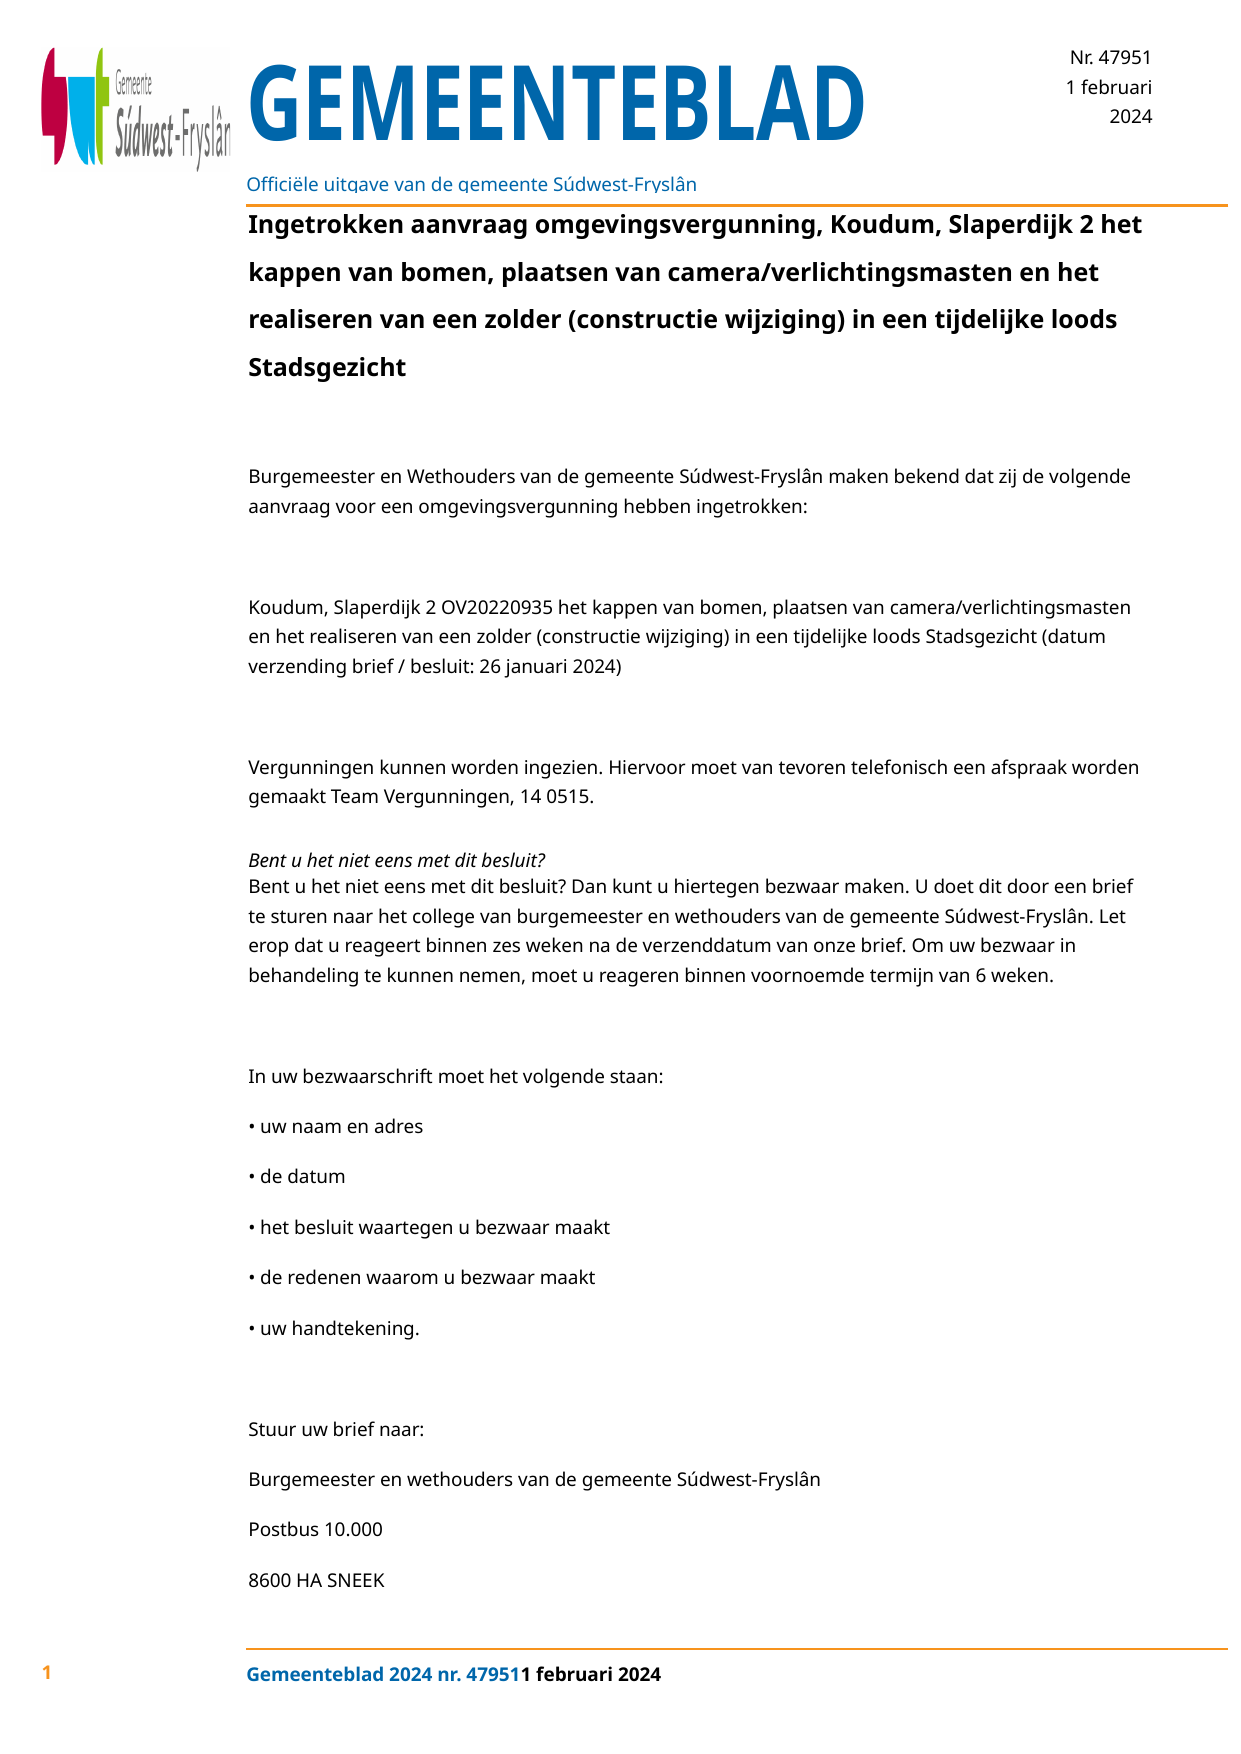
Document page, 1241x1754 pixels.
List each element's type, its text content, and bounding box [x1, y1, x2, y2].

text Burgemeester en wethouders van de gemeente Súdwest-Fryslân [248, 1466, 1152, 1492]
text • de datum [248, 1164, 1152, 1189]
text Vergunningen kunnen worden ingezien. Hiervoor moet van tevoren telefonisch een afspraak worden gemaakt Team Vergunningen, 14 0515. [248, 754, 1152, 809]
text Postbus 10.000 [248, 1517, 1152, 1542]
text • uw naam en adres [248, 1113, 1152, 1139]
text • het besluit waartegen u bezwaar maakt [248, 1214, 1152, 1240]
text Ingetrokken aanvraag omgevingsvergunning, Koudum, Slaperdijk 2 het kappen van bomen, plaatsen van camera/verlichtingsmasten en het realiseren van een zolder (constructie wijziging) in een tijdelijke loods Stadsgezicht [248, 207, 1152, 384]
text 8600 HA SNEEK [248, 1567, 1152, 1593]
text Burgemeester en Wethouders van de gemeente Súdwest-Fryslân maken bekend dat zij de volgende aanvraag voor een omgevingsvergunning hebben ingetrokken: [248, 463, 1152, 519]
picture [41, 47, 231, 172]
text Bent u het niet eens met dit besluit? Dan kunt u hiertegen bezwaar maken. U doet dit door een brief te sturen naar het college van burgemeester en wethouders van de gemeente Súdwest-Fryslân. Let erop dat u reageert binnen zes weken na de verzenddatum van onze brief. Om uw bezwaar in behandeling te kunnen nemen, moet u reageren binnen voornoemde termijn van 6 weken. [248, 873, 1152, 988]
text In uw bezwaarschrift moet het volgende staan: [248, 1063, 1152, 1088]
text • uw handtekening. [248, 1315, 1152, 1341]
text Stuur uw brief naar: [248, 1416, 1152, 1441]
text • de redenen waarom u bezwaar maakt [248, 1264, 1152, 1290]
text Bent u het niet eens met dit besluit? [248, 847, 1152, 873]
text Koudum, Slaperdijk 2 OV20220935 het kappen van bomen, plaatsen van camera/verlichtingsmasten en het realiseren van een zolder (constructie wijziging) in een tijdelijke loods Stadsgezicht (datum verzending brief / besluit: 26 januari 2024) [248, 594, 1152, 679]
